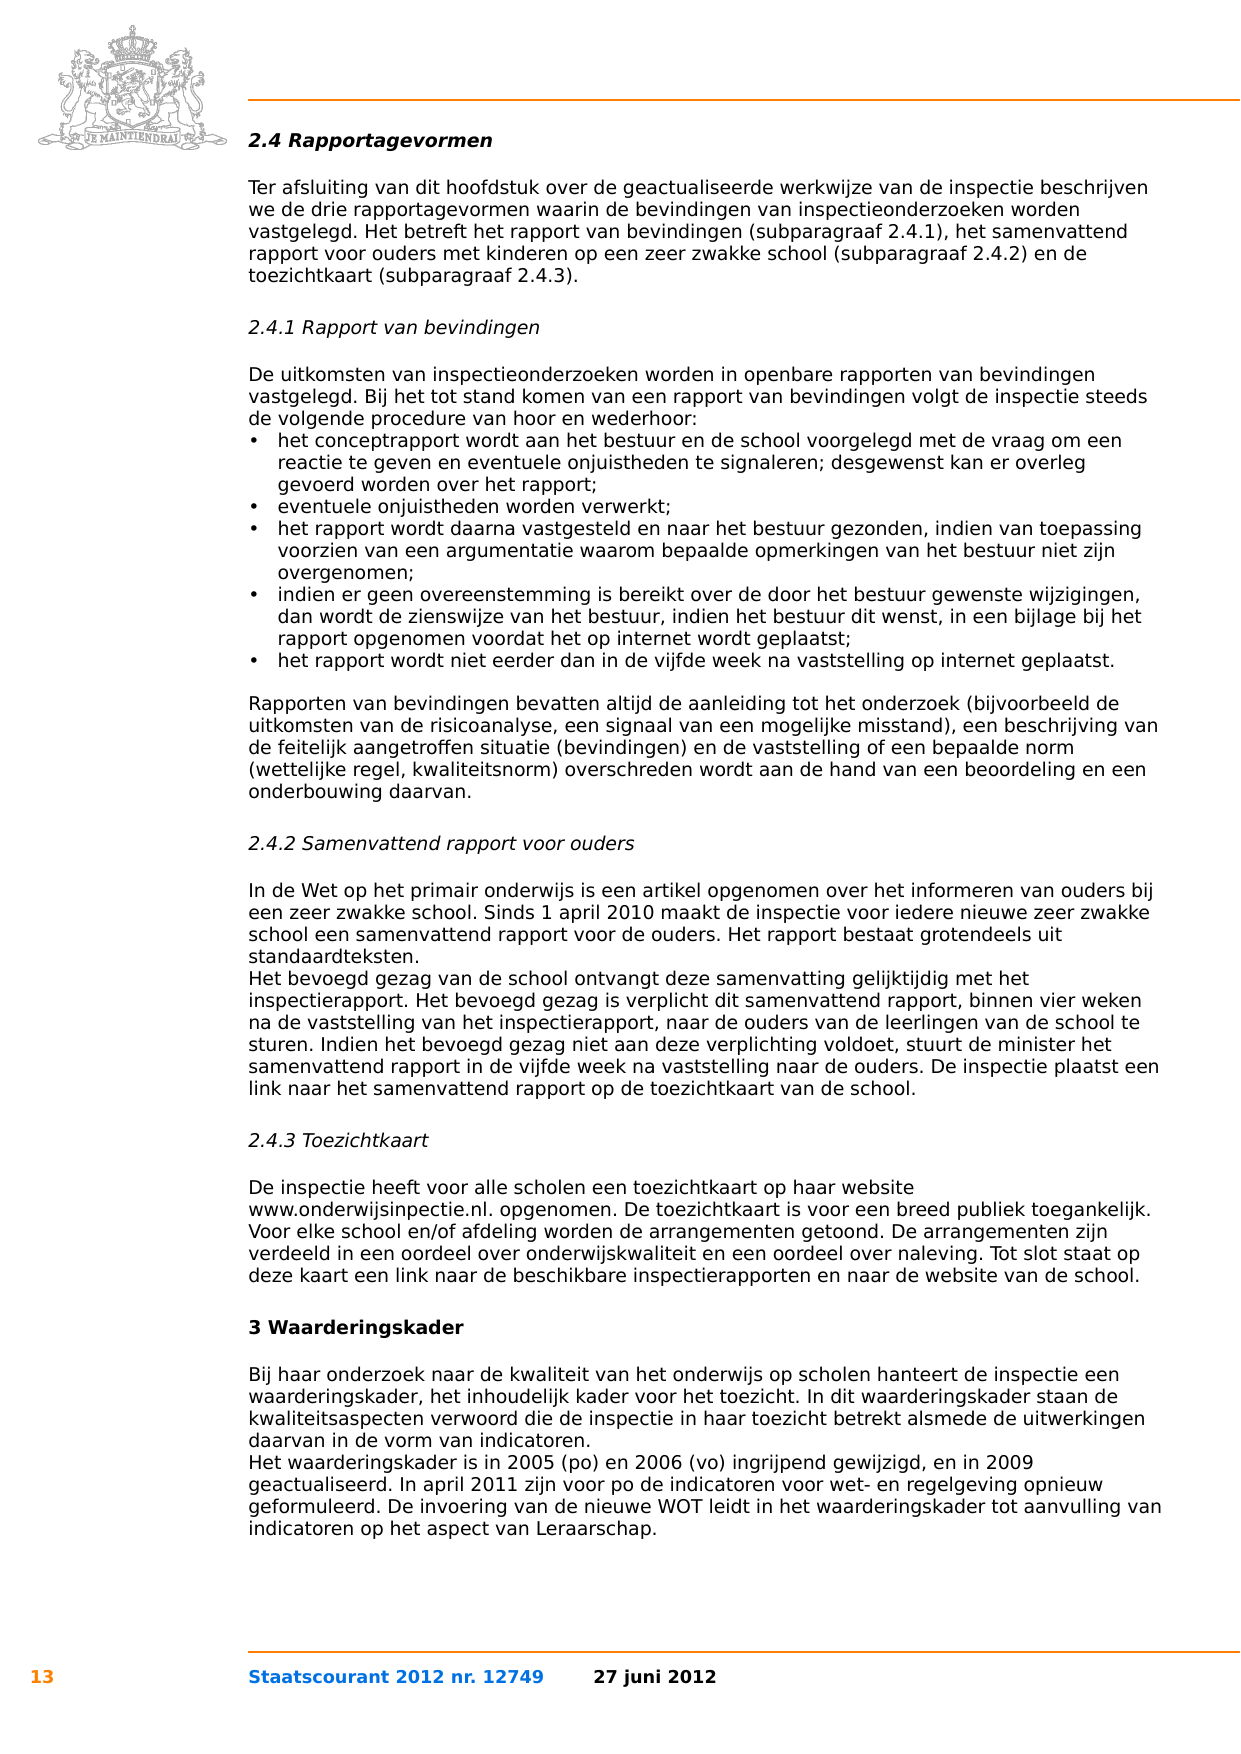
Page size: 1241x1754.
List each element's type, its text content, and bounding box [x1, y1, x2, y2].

text Het bevoegd gezag van de school ontvangt deze samenvatting gelijktijdig met het inspectierapport. Het bevoegd gezag is verplicht dit samenvattend rapport, binnen vier weken na de vaststelling van het inspectierapport, naar de ouders van de leerlingen van de school te sturen. Indien het bevoegd gezag niet aan deze verplichting voldoet, stuurt de minister het samenvattend rapport in de vijfde week na vaststelling naar de ouders. De inspectie plaatst een link naar het samenvattend rapport op de toezichtkaart van de school. [248, 968, 1163, 1100]
subtitle 2.4.1 Rapport van bevindingen [248, 317, 1163, 339]
subtitle 3 Waarderingskader [248, 1317, 1163, 1339]
text Het waarderingskader is in 2005 (po) en 2006 (vo) ingrijpend gewijzigd, en in 2009 geactualiseerd. In april 2011 zijn voor po de indicatoren voor wet- en regelgeving opnieuw geformuleerd. De invoering van de nieuwe WOT leidt in het waarderingskader tot aanvulling van indicatoren op het aspect van Leraarschap. [248, 1452, 1163, 1540]
text Voor elke school en/of afdeling worden de arrangementen getoond. De arrangementen zijn verdeeld in een oordeel over onderwijskwaliteit en een oordeel over naleving. Tot slot staat op deze kaart een link naar de beschikbare inspectierapporten en naar de website van de school. [248, 1221, 1163, 1287]
text De inspectie heeft voor alle scholen een toezichtkaart op haar website www.onderwijsinpectie.nl. opgenomen. De toezichtkaart is voor een breed publiek toegankelijk. [248, 1177, 1163, 1221]
text Rapporten van bevindingen bevatten altijd de aanleiding tot het onderzoek (bijvoorbeeld de uitkomsten van de risicoanalyse, een signaal van een mogelijke misstand), een beschrijving van de feitelijk aangetroffen situatie (bevindingen) en de vaststelling of een bepaalde norm (wettelijke regel, kwaliteitsnorm) overschreden wordt aan de hand van een beoordeling en een onderbouwing daarvan. [248, 693, 1163, 803]
text • eventuele onjuistheden worden verwerkt; [248, 496, 1163, 518]
text De uitkomsten van inspectieonderzoeken worden in openbare rapporten van bevindingen vastgelegd. Bij het tot stand komen van een rapport van bevindingen volgt de inspectie steeds de volgende procedure van hoor en wederhoor: [248, 364, 1163, 430]
picture [38, 25, 227, 150]
text In de Wet op het primair onderwijs is een artikel opgenomen over het informeren van ouders bij een zeer zwakke school. Sinds 1 april 2010 maakt de inspectie voor iedere nieuwe zeer zwakke school een samenvattend rapport voor de ouders. Het rapport bestaat grotendeels uit standaardteksten. [248, 880, 1163, 968]
text • het rapport wordt daarna vastgesteld en naar het bestuur gezonden, indien van toepassing voorzien van een argumentatie waarom bepaalde opmerkingen van het bestuur niet zijn overgenomen; [248, 518, 1163, 583]
text • indien er geen overeenstemming is bereikt over de door het bestuur gewenste wijzigingen, dan wordt de zienswijze van het bestuur, indien het bestuur dit wenst, in een bijlage bij het rapport opgenomen voordat het op internet wordt geplaatst; [248, 583, 1163, 649]
text • het rapport wordt niet eerder dan in de vijfde week na vaststelling op internet geplaatst. [248, 649, 1163, 671]
text Bij haar onderzoek naar de kwaliteit van het onderwijs op scholen hanteert de inspectie een waarderingskader, het inhoudelijk kader voor het toezicht. In dit waarderingskader staan de kwaliteitsaspecten verwoord die de inspectie in haar toezicht betrekt alsmede de uitwerkingen daarvan in de vorm van indicatoren. [248, 1364, 1163, 1452]
text Ter afsluiting van dit hoofdstuk over de geactualiseerde werkwijze van de inspectie beschrijven we de drie rapportagevormen waarin de bevindingen van inspectieonderzoeken worden vastgelegd. Het betreft het rapport van bevindingen (subparagraaf 2.4.1), het samenvattend rapport voor ouders met kinderen op een zeer zwakke school (subparagraaf 2.4.2) en de toezichtkaart (subparagraaf 2.4.3). [248, 177, 1163, 287]
subtitle 2.4.3 Toezichtkaart [248, 1130, 1163, 1152]
text • het conceptrapport wordt aan het bestuur en de school voorgelegd met de vraag om een reactie te geven en eventuele onjuistheden te signaleren; desgewenst kan er overleg gevoerd worden over het rapport; [248, 430, 1163, 496]
subtitle 2.4.2 Samenvattend rapport voor ouders [248, 833, 1163, 855]
subtitle 2.4 Rapportagevormen [248, 130, 1163, 152]
